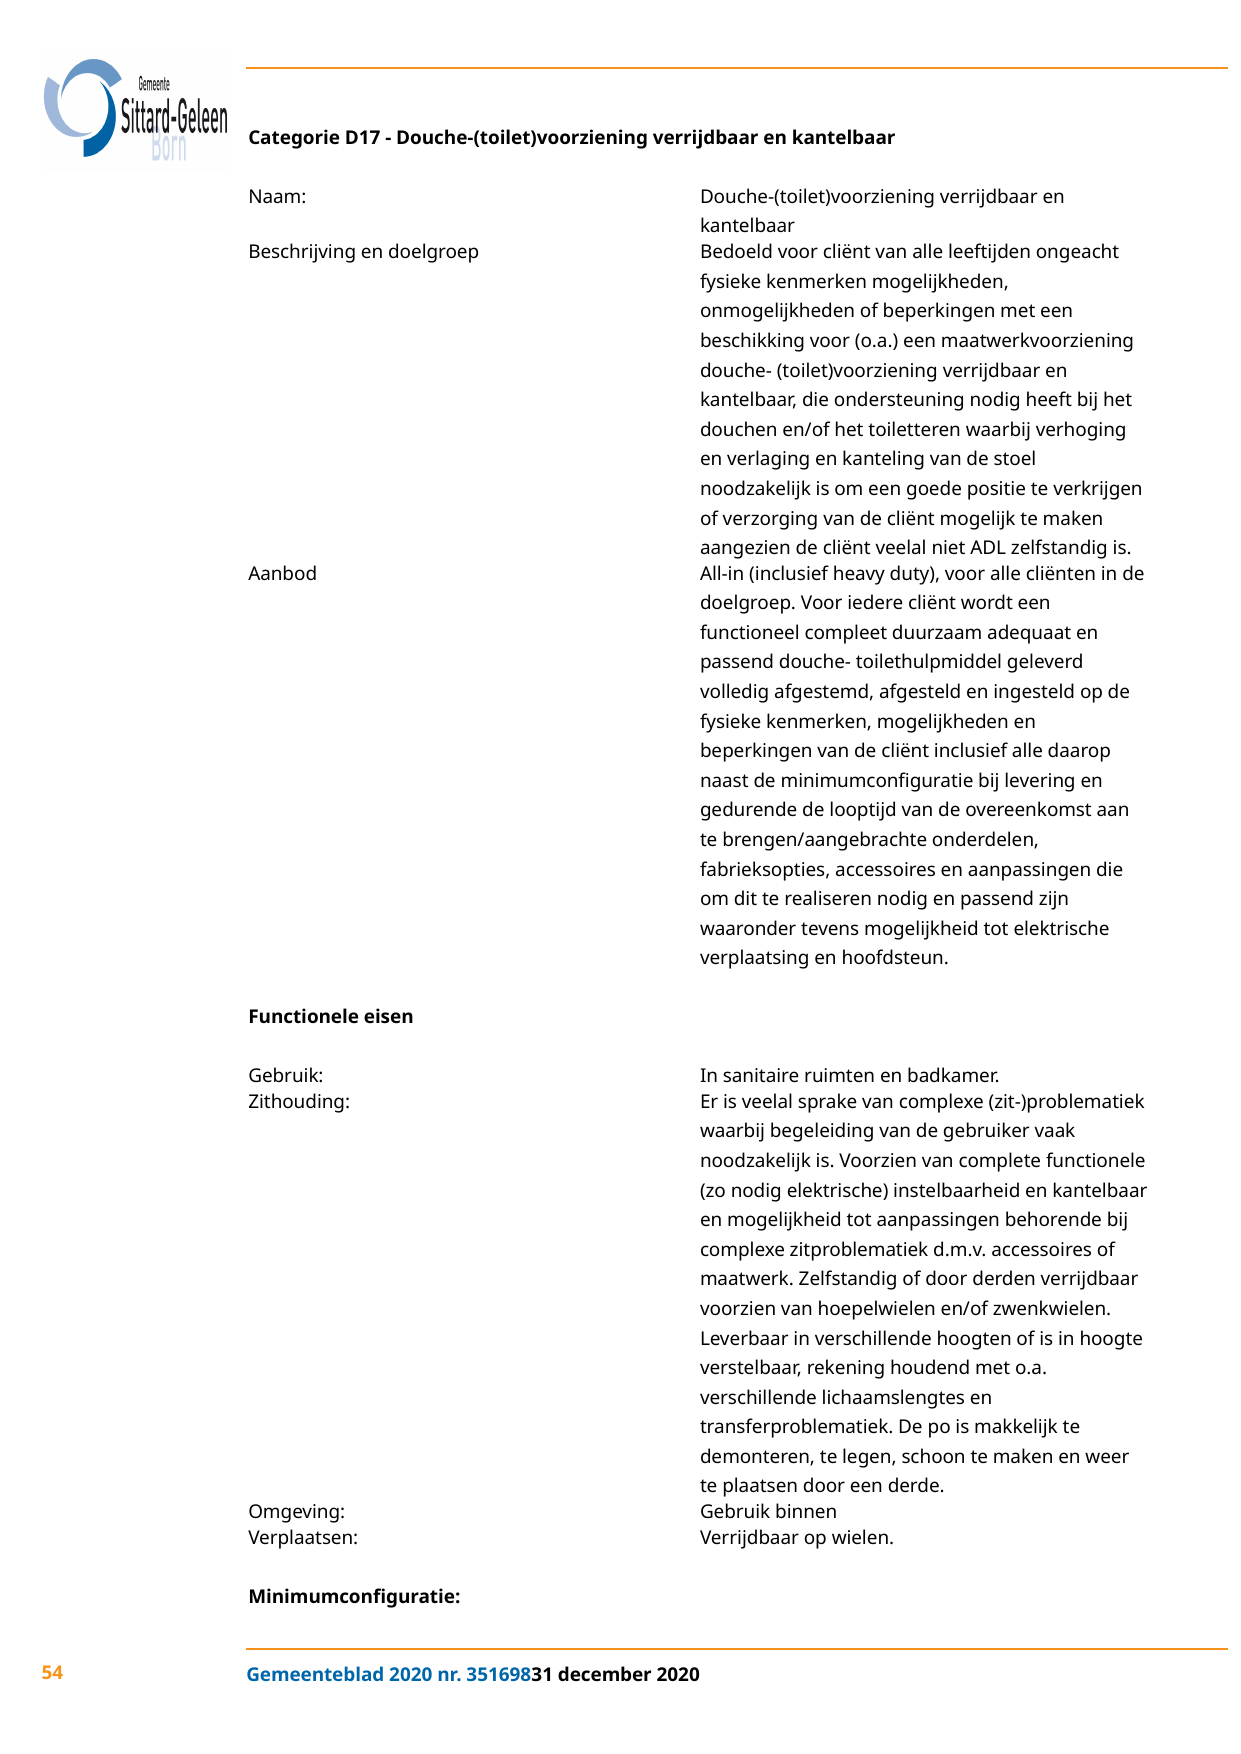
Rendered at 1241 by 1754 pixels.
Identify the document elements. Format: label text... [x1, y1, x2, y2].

table_cell Verplaatsen: [248, 1524, 700, 1550]
table_cell Verrijdbaar op wielen. [700, 1524, 1152, 1550]
table_cell All-in (inclusief heavy duty), voor alle cliënten in de doelgroep. Voor iedere cliënt wordt een functioneel compleet duurzaam adequaat en passend douche- toilethulpmiddel geleverd volledig afgestemd, afgesteld en ingesteld op de fysieke kenmerken, mogelijkheden en beperkingen van de cliënt inclusief alle daarop naast de minimumconfiguratie bij levering en gedurende de looptijd van de overeenkomst aan te brengen/aangebrachte onderdelen, fabrieksopties, accessoires en aanpassingen die om dit te realiseren nodig en passend zijn waaronder tevens mogelijkheid tot elektrische verplaatsing en hoofdsteun. [700, 560, 1152, 970]
table_header Categorie D17 - Douche-(toilet)voorziening verrijdbaar en kantelbaar [248, 125, 1152, 150]
table_cell Aanbod [248, 560, 700, 970]
table_cell Gebruik binnen [700, 1499, 1152, 1524]
table_header Minimumconfiguratie: [248, 1583, 1152, 1608]
table_header In sanitaire ruimten en badkamer. [700, 1063, 1152, 1088]
text Functionele eisen [248, 1003, 1152, 1029]
picture [41, 47, 231, 172]
table_cell Zithouding: [248, 1088, 700, 1498]
table_header Naam: [248, 183, 700, 238]
table_cell Er is veelal sprake van complexe (zit-)problematiek waarbij begeleiding van de gebruiker vaak noodzakelijk is. Voorzien van complete functionele (zo nodig elektrische) instelbaarheid en kantelbaar en mogelijkheid tot aanpassingen behorende bij complexe zitproblematiek d.m.v. accessoires of maatwerk. Zelfstandig of door derden verrijdbaar voorzien van hoepelwielen en/of zwenkwielen. Leverbaar in verschillende hoogten of is in hoogte verstelbaar, rekening houdend met o.a. verschillende lichaamslengtes en transferproblematiek. De po is makkelijk te demonteren, te legen, schoon te maken en weer te plaatsen door een derde. [700, 1088, 1152, 1498]
table_cell Beschrijving en doelgroep [248, 239, 700, 560]
table_header Gebruik: [248, 1063, 700, 1088]
table_header Douche-(toilet)voorziening verrijdbaar en kantelbaar [700, 183, 1152, 238]
table_cell Bedoeld voor cliënt van alle leeftijden ongeacht fysieke kenmerken mogelijkheden, onmogelijkheden of beperkingen met een beschikking voor (o.a.) een maatwerkvoorziening douche- (toilet)voorziening verrijdbaar en kantelbaar, die ondersteuning nodig heeft bij het douchen en/of het toiletteren waarbij verhoging en verlaging en kanteling van de stoel noodzakelijk is om een goede positie te verkrijgen of verzorging van de cliënt mogelijk te maken aangezien de cliënt veelal niet ADL zelfstandig is. [700, 239, 1152, 560]
table_cell Omgeving: [248, 1499, 700, 1524]
